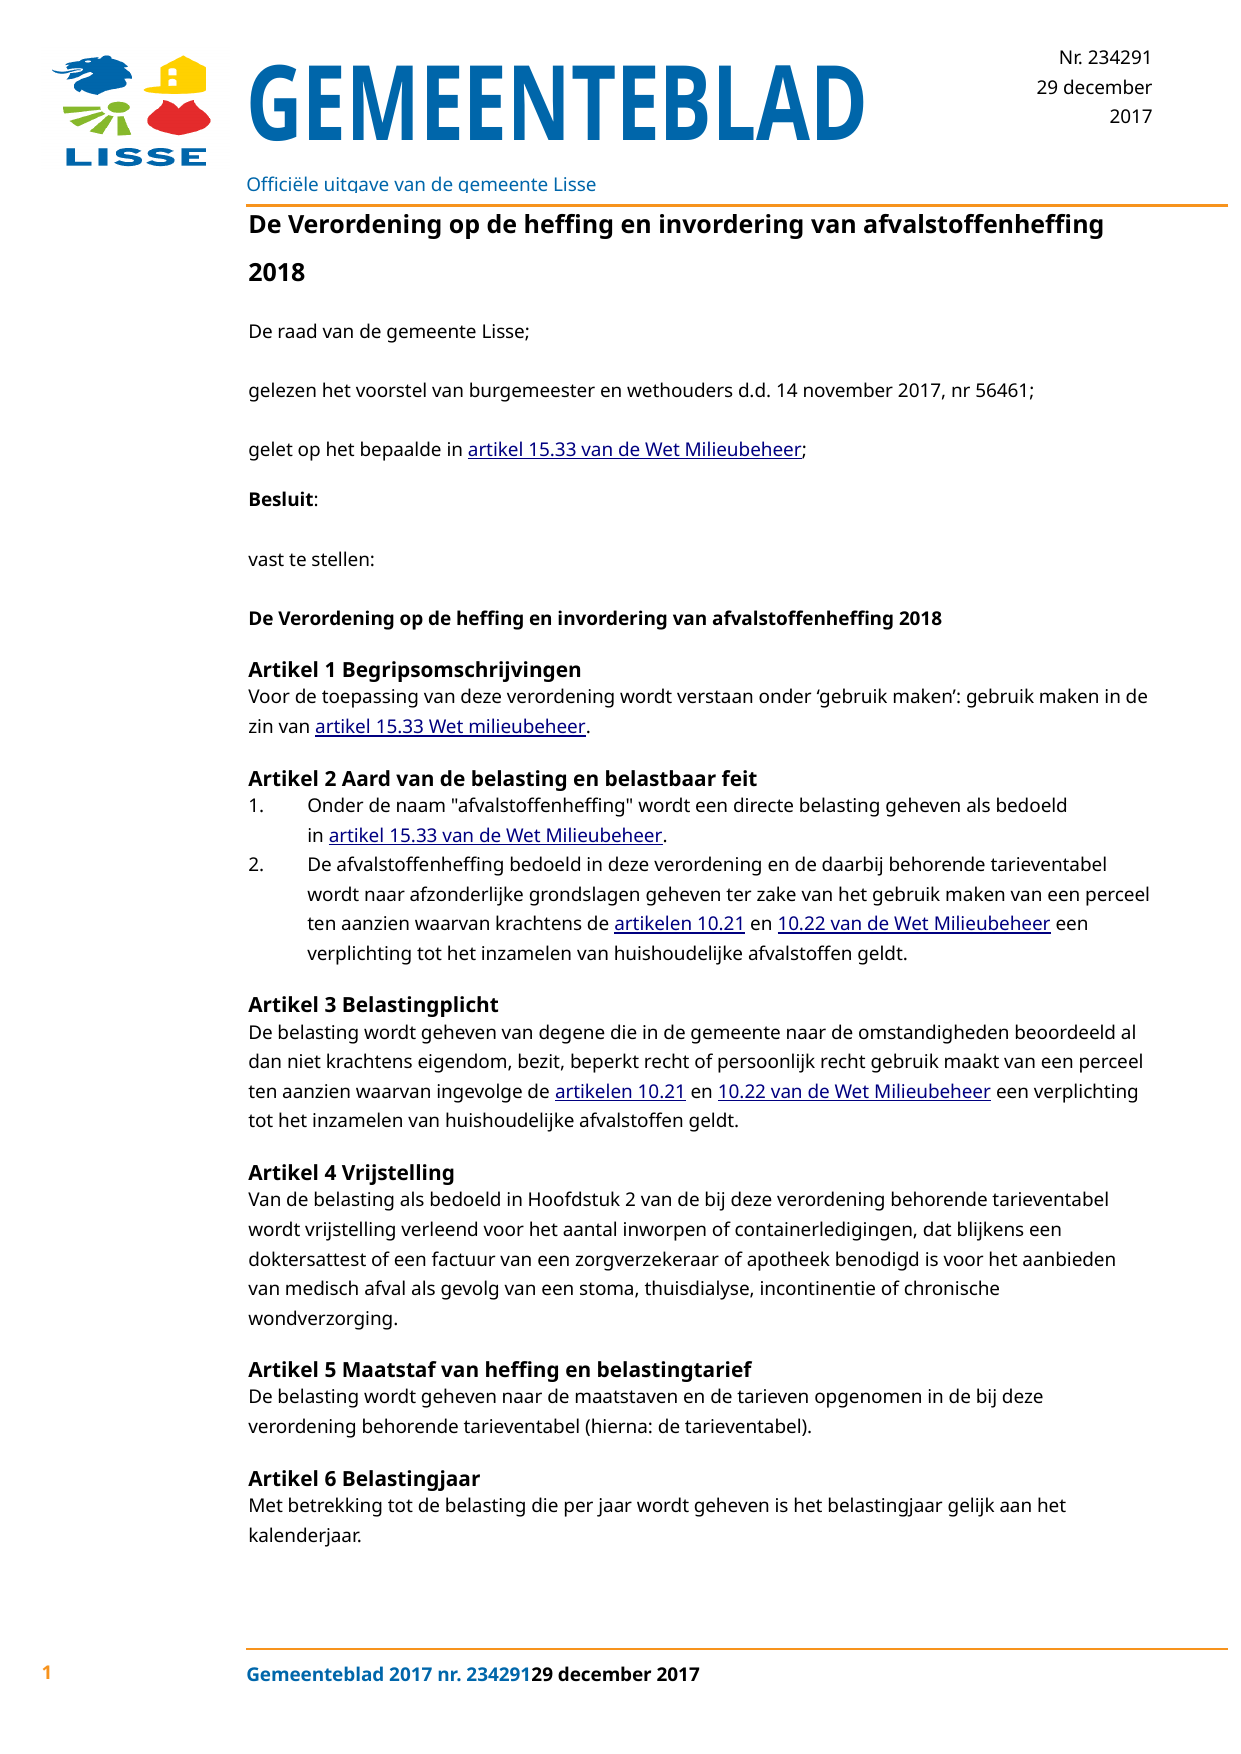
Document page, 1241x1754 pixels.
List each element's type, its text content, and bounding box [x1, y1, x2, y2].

text gelet op het bepaalde in artikel 15.33 van de Wet Milieubeheer; [248, 436, 1152, 462]
text De Verordening op de heffing en invordering van afvalstoffenheffing 2018 [248, 605, 1152, 631]
text De belasting wordt geheven naar de maatstaven en de tarieven opgenomen in de bij deze verordening behorende tarieventabel (hierna: de tarieventabel). [248, 1384, 1152, 1439]
text Artikel 1 Begripsomschrijvingen [248, 655, 1152, 684]
text Artikel 5 Maatstaf van heffing en belastingtarief [248, 1355, 1152, 1384]
text De raad van de gemeente Lisse; [248, 318, 1152, 344]
text Voor de toepassing van deze verordening wordt verstaan onder ‘gebruik maken’: gebruik maken in de zin van artikel 15.33 Wet milieubeheer. [248, 684, 1152, 739]
text Artikel 4 Vrijstelling [248, 1158, 1152, 1187]
text Met betrekking tot de belasting die per jaar wordt geheven is het belastingjaar gelijk aan het kalenderjaar. [248, 1492, 1152, 1547]
list Onder de naam "afvalstoffenheffing" wordt een directe belasting geheven als bedoeld in artikel 15.33 van de Wet Milieubeheer. [248, 792, 1152, 847]
text Artikel 6 Belastingjaar [248, 1464, 1152, 1492]
list De afvalstoffenheffing bedoeld in deze verordening en de daarbij behorende tarieventabel wordt naar afzonderlijke grondslagen geheven ter zake van het gebruik maken van een perceel ten aanzien waarvan krachtens de artikelen 10.21 en 10.22 van de Wet Milieubeheer een verplichting tot het inzamelen van huishoudelijke afvalstoffen geldt. [248, 851, 1152, 966]
text vast te stellen: [248, 546, 1152, 571]
picture [41, 47, 231, 172]
text De belasting wordt geheven van degene die in de gemeente naar de omstandigheden beoordeeld al dan niet krachtens eigendom, bezit, beperkt recht of persoonlijk recht gebruik maakt van een perceel ten aanzien waarvan ingevolge de artikelen 10.21 en 10.22 van de Wet Milieubeheer een verplichting tot het inzamelen van huishoudelijke afvalstoffen geldt. [248, 1019, 1152, 1133]
text Van de belasting als bedoeld in Hoofdstuk 2 van de bij deze verordening behorende tarieventabel wordt vrijstelling verleend voor het aantal inworpen of containerledigingen, dat blijkens een doktersattest of een factuur van een zorgverzekeraar of apotheek benodigd is voor het aanbieden van medisch afval als gevolg van een stoma, thuisdialyse, incontinentie of chronische wondverzorging. [248, 1187, 1152, 1331]
text gelezen het voorstel van burgemeester en wethouders d.d. 14 november 2017, nr 56461; [248, 377, 1152, 403]
text Besluit: [248, 487, 1152, 512]
text Artikel 2 Aard van de belasting en belastbaar feit [248, 764, 1152, 792]
text Artikel 3 Belastingplicht [248, 991, 1152, 1019]
text De Verordening op de heffing en invordering van afvalstoffenheffing 2018 [248, 207, 1152, 288]
